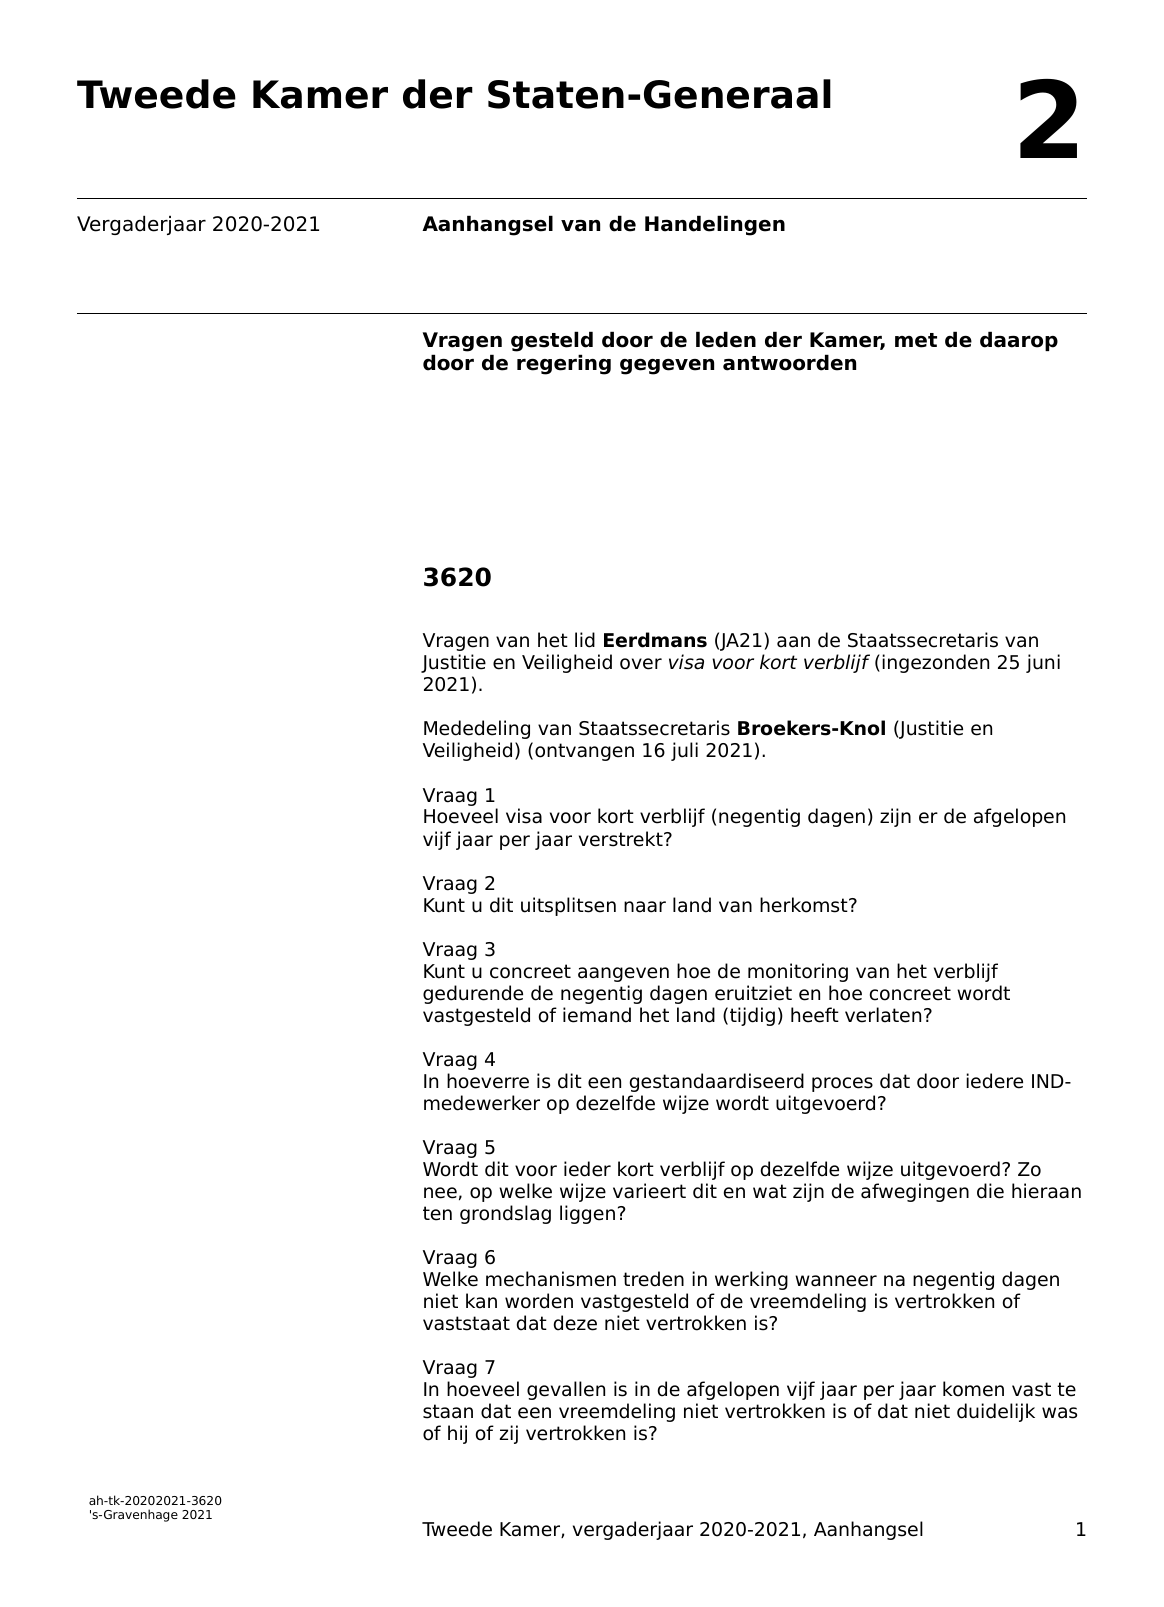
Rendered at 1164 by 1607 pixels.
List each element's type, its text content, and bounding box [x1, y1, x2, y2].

text Vragen van het lid Eerdmans (JA21) aan de Staatssecretaris van Justitie en Veiligheid over visa voor kort verblijf (ingezonden 25 juni 2021). [422, 630, 1087, 696]
text In hoeveel gevallen is in de afgelopen vijf jaar per jaar komen vast te staan dat een vreemdeling niet vertrokken is of dat niet duidelijk was of hij of zij vertrokken is? [422, 1379, 1087, 1445]
text 3620 [422, 563, 1087, 592]
table_cell Vragen gesteld door de leden der Kamer, met de daarop door de regering gegeven antwoorden [422, 314, 1087, 375]
text Vraag 1 [422, 784, 1087, 806]
text Vraag 6 [422, 1247, 1087, 1269]
text Welke mechanismen treden in werking wanneer na negentig dagen niet kan worden vastgesteld of de vreemdeling is vertrokken of vaststaat dat deze niet vertrokken is? [422, 1269, 1087, 1335]
text Vraag 5 [422, 1137, 1087, 1159]
text Wordt dit voor ieder kort verblijf op dezelfde wijze uitgevoerd? Zo nee, op welke wijze varieert dit en wat zijn de afwegingen die hieraan ten grondslag liggen? [422, 1159, 1087, 1225]
text Kunt u concreet aangeven hoe de monitoring van het verblijf gedurende de negentig dagen eruitziet en hoe concreet wordt vastgesteld of iemand het land (tijdig) heeft verlaten? [422, 961, 1087, 1027]
text Vraag 3 [422, 939, 1087, 961]
table_cell Aanhangsel van de Handelingen [422, 199, 1087, 313]
text Kunt u dit uitsplitsen naar land van herkomst? [422, 894, 1087, 917]
text Vraag 4 [422, 1049, 1087, 1071]
text Mededeling van Staatssecretaris Broekers-Knol (Justitie en Veiligheid) (ontvangen 16 juli 2021). [422, 718, 1087, 762]
text 's-Gravenhage 2021 [88, 1508, 323, 1522]
table_header Tweede Kamer der Staten-Generaal [77, 59, 886, 198]
text In hoeverre is dit een gestandaardiseerd proces dat door iedere IND-medewerker op dezelfde wijze wordt uitgevoerd? [422, 1071, 1087, 1115]
table_header 2 [886, 59, 1087, 198]
text ah-tk-20202021-3620 [88, 1494, 323, 1508]
text Vraag 7 [422, 1357, 1087, 1379]
text Hoeveel visa voor kort verblijf (negentig dagen) zijn er de afgelopen vijf jaar per jaar verstrekt? [422, 806, 1087, 850]
table_cell [77, 314, 422, 375]
table_cell Vergaderjaar 2020-2021 [77, 199, 422, 313]
text Vraag 2 [422, 873, 1087, 894]
